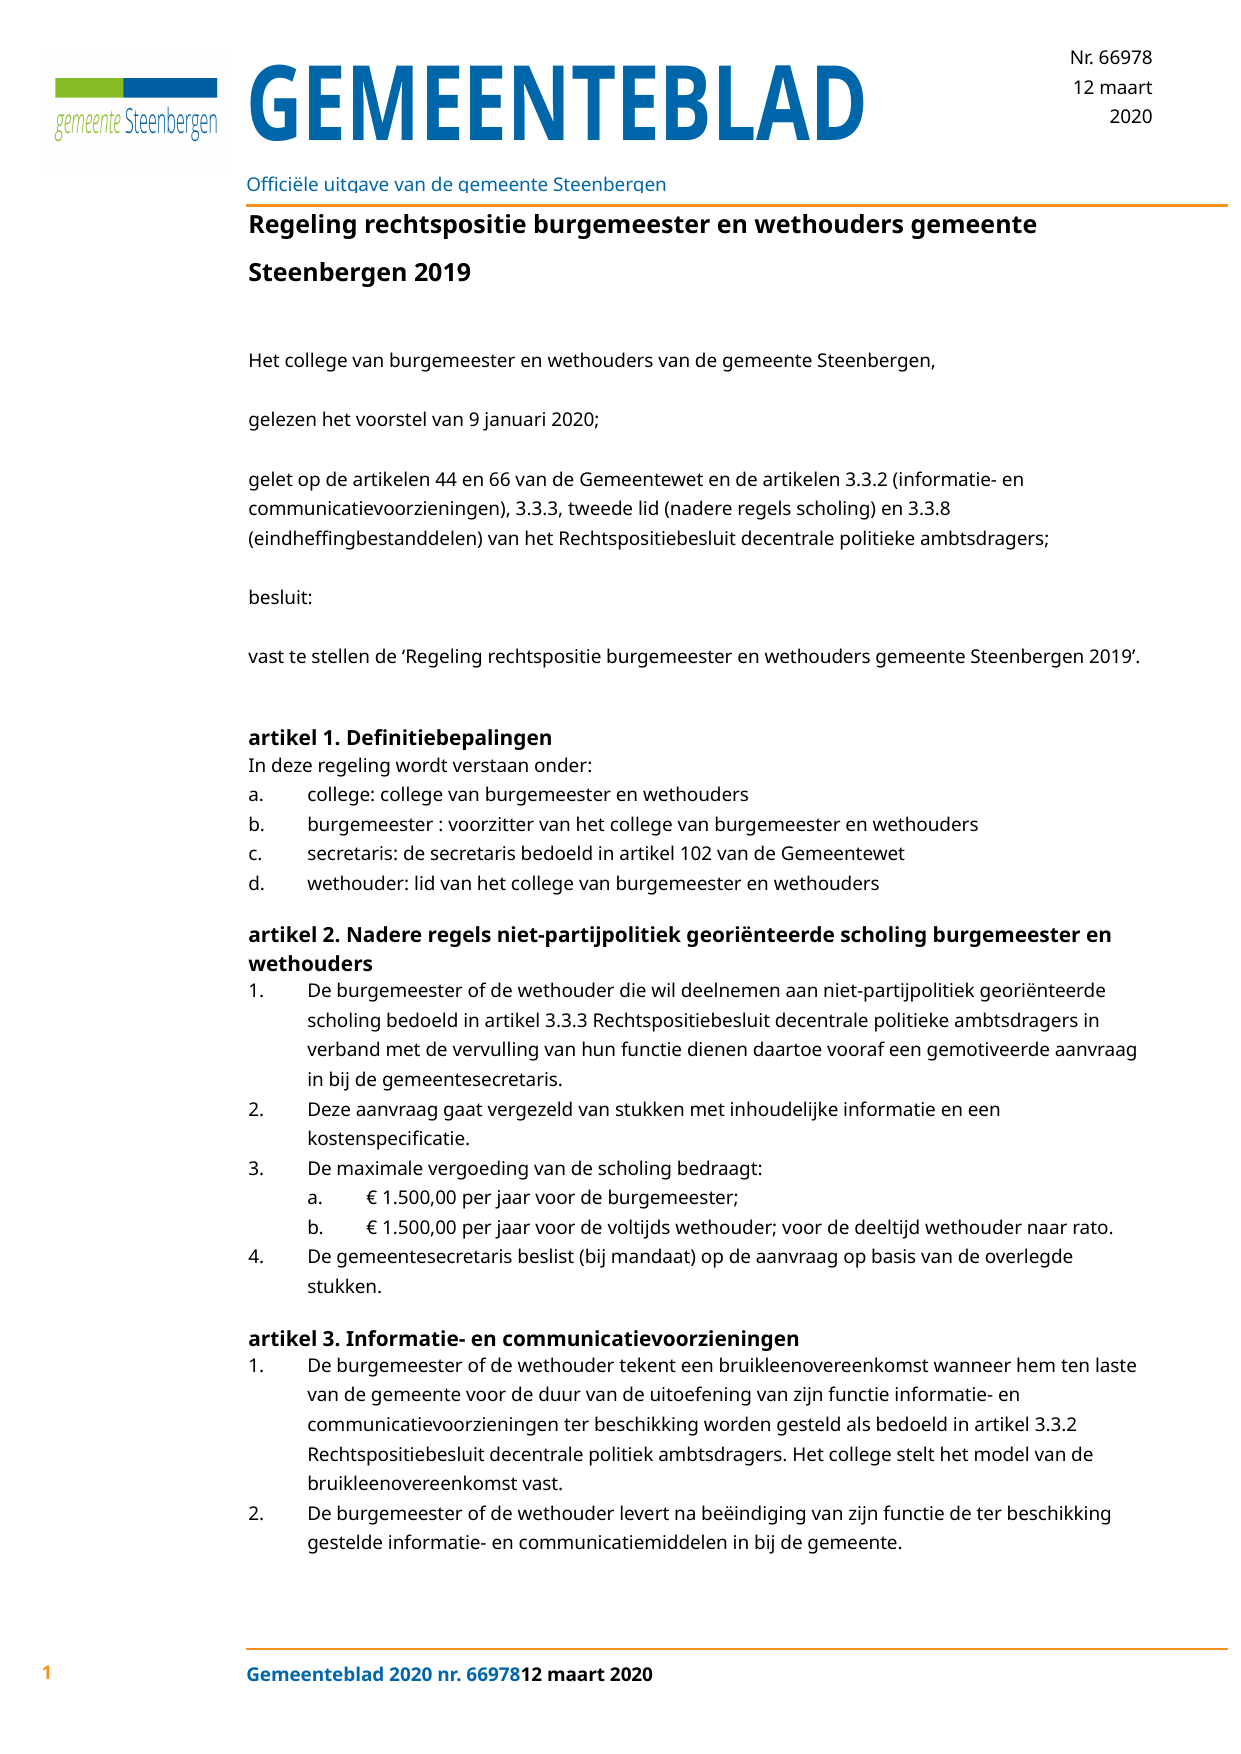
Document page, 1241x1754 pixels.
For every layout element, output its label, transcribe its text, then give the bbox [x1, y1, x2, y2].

text vast te stellen de ‘Regeling rechtspositie burgemeester en wethouders gemeente Steenbergen 2019’. [248, 643, 1152, 669]
list burgemeester : voorzitter van het college van burgemeester en wethouders [248, 811, 1152, 837]
list De burgemeester of de wethouder levert na beëindiging van zijn functie de ter beschikking gestelde informatie- en communicatiemiddelen in bij de gemeente. [248, 1500, 1152, 1555]
text gelet op de artikelen 44 en 66 van de Gemeentewet en de artikelen 3.3.2 (informatie- en communicatievoorzieningen), 3.3.3, tweede lid (nadere regels scholing) en 3.3.8 (eindheffingbestanddelen) van het Rechtspositiebesluit decentrale politieke ambtsdragers; [248, 466, 1152, 551]
text artikel 2. Nadere regels niet-partijpolitiek georiënteerde scholing burgemeester en wethouders [248, 921, 1152, 977]
text gelezen het voorstel van 9 januari 2020; [248, 407, 1152, 432]
text Het college van burgemeester en wethouders van de gemeente Steenbergen, [248, 347, 1152, 373]
text artikel 3. Informatie- en communicatievoorzieningen [248, 1324, 1152, 1352]
list € 1.500,00 per jaar voor de burgemeester; [307, 1184, 1152, 1210]
list De gemeentesecretaris beslist (bij mandaat) op de aanvraag op basis van de overlegde stukken. [248, 1244, 1152, 1299]
list secretaris: de secretaris bedoeld in artikel 102 van de Gemeentewet [248, 841, 1152, 866]
text artikel 1. Definitiebepalingen [248, 723, 1152, 752]
list De burgemeester of de wethouder tekent een bruikleenovereenkomst wanneer hem ten laste van de gemeente voor de duur van de uitoefening van zijn functie informatie- en communicatievoorzieningen ter beschikking worden gesteld als bedoeld in artikel 3.3.2 Rechtspositiebesluit decentrale politiek ambtsdragers. Het college stelt het model van de bruikleenovereenkomst vast. [248, 1352, 1152, 1496]
list De burgemeester of de wethouder die wil deelnemen aan niet-partijpolitiek georiënteerde scholing bedoeld in artikel 3.3.3 Rechtspositiebesluit decentrale politieke ambtsdragers in verband met de vervulling van hun functie dienen daartoe vooraf een gemotiveerde aanvraag in bij de gemeentesecretaris. [248, 977, 1152, 1092]
text besluit: [248, 584, 1152, 610]
list De maximale vergoeding van de scholing bedraagt: [248, 1155, 1152, 1181]
text Regeling rechtspositie burgemeester en wethouders gemeente Steenbergen 2019 [248, 207, 1152, 288]
list € 1.500,00 per jaar voor de voltijds wethouder; voor de deeltijd wethouder naar rato. [307, 1214, 1152, 1240]
picture [41, 47, 231, 172]
list college: college van burgemeester en wethouders [248, 781, 1152, 807]
list Deze aanvraag gaat vergezeld van stukken met inhoudelijke informatie en een kostenspecificatie. [248, 1096, 1152, 1151]
text In deze regeling wordt verstaan onder: [248, 752, 1152, 777]
list wethouder: lid van het college van burgemeester en wethouders [248, 870, 1152, 896]
